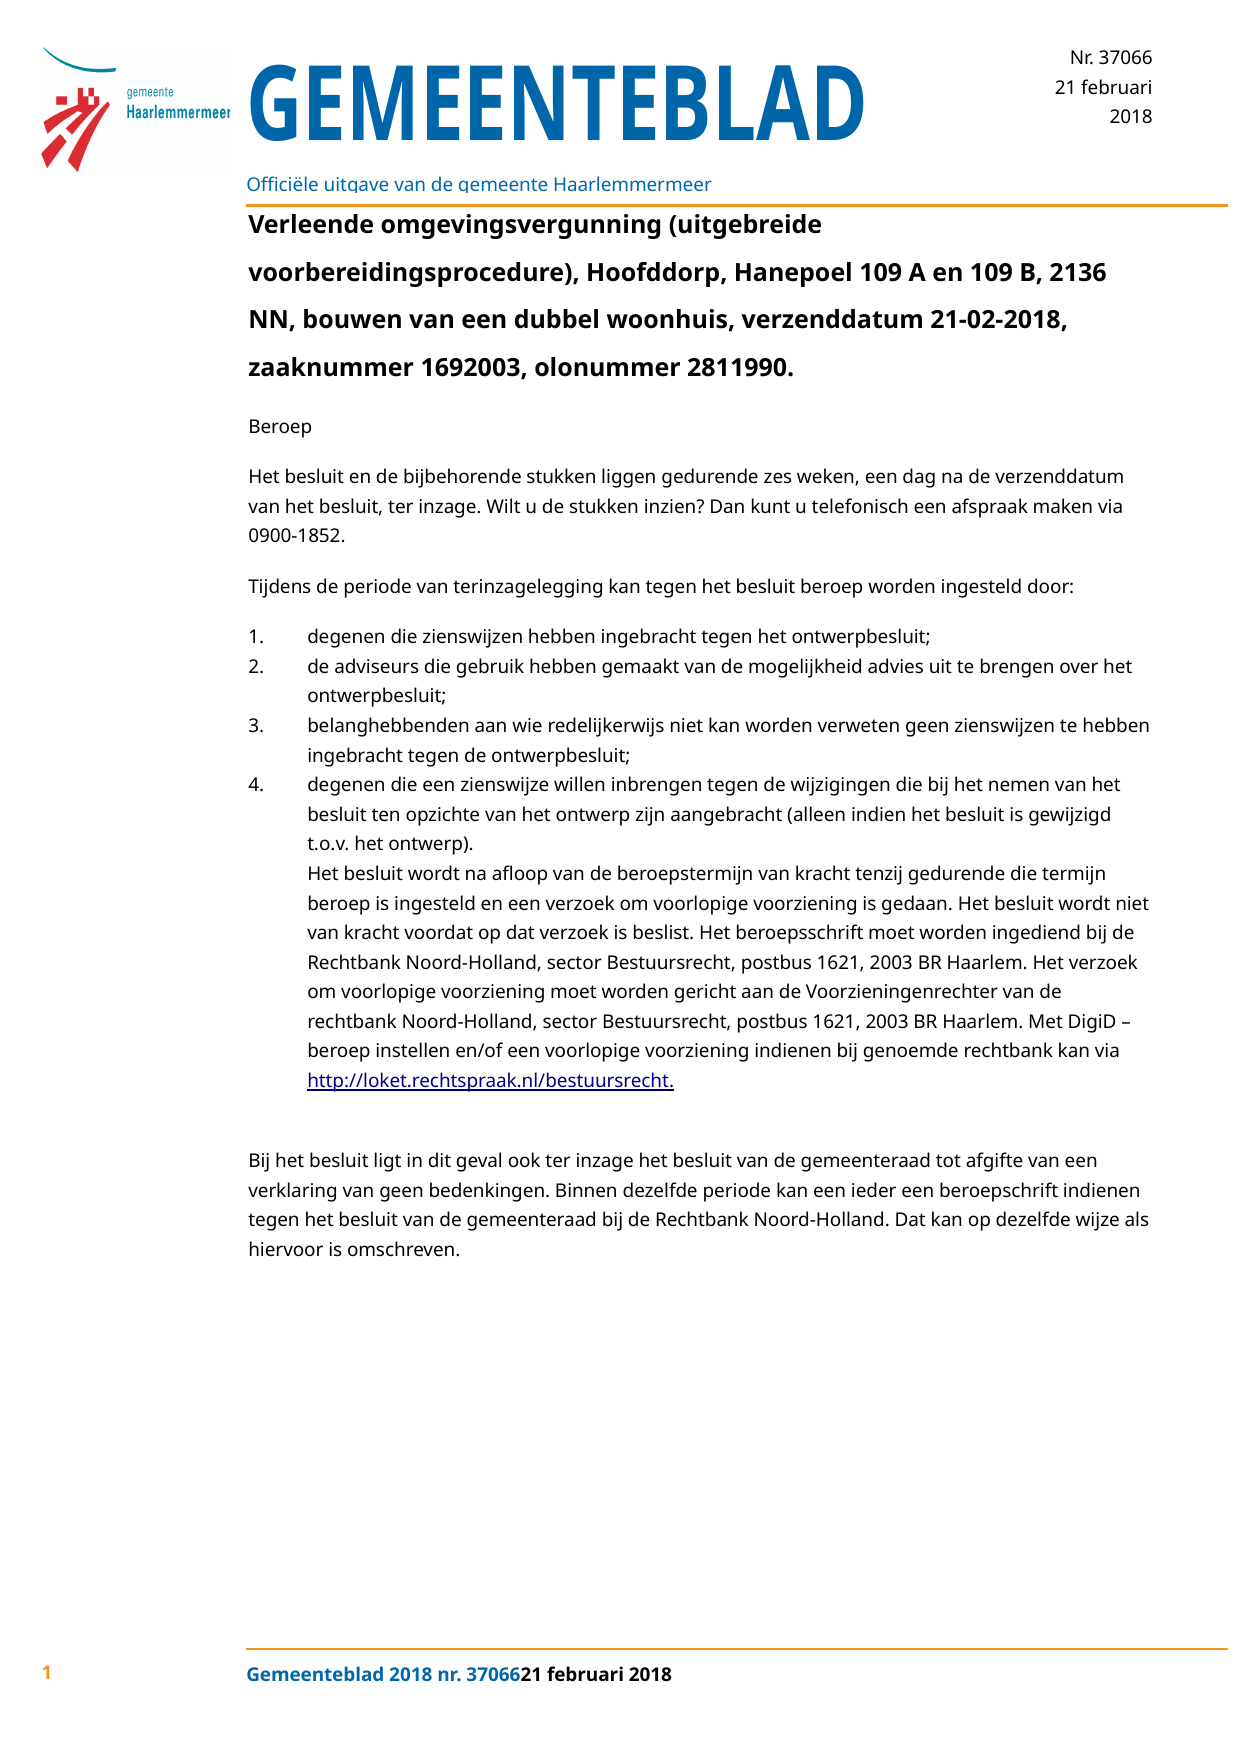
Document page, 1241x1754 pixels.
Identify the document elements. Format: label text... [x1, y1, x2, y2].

list degenen die zienswijzen hebben ingebracht tegen het ontwerpbesluit; [248, 623, 1152, 649]
list belanghebbenden aan wie redelijkerwijs niet kan worden verweten geen zienswijzen te hebben ingebracht tegen de ontwerpbesluit; [248, 712, 1152, 768]
picture [41, 47, 231, 172]
text Tijdens de periode van terinzagelegging kan tegen het besluit beroep worden ingesteld door: [248, 573, 1152, 599]
text Bij het besluit ligt in dit geval ook ter inzage het besluit van de gemeenteraad tot afgifte van een verklaring van geen bedenkingen. Binnen dezelfde periode kan een ieder een beroepschrift indienen tegen het besluit van de gemeenteraad bij de Rechtbank Noord-Holland. Dat kan op dezelfde wijze als hiervoor is omschreven. [248, 1147, 1152, 1262]
list de adviseurs die gebruik hebben gemaakt van de mogelijkheid advies uit te brengen over het ontwerpbesluit; [248, 653, 1152, 708]
text Het besluit en de bijbehorende stukken liggen gedurende zes weken, een dag na de verzenddatum van het besluit, ter inzage. Wilt u de stukken inzien? Dan kunt u telefonisch een afspraak maken via 0900-1852. [248, 463, 1152, 548]
text Beroep [248, 413, 1152, 439]
text Verleende omgevingsvergunning (uitgebreide voorbereidingsprocedure), Hoofddorp, Hanepoel 109 A en 109 B, 2136 NN, bouwen van een dubbel woonhuis, verzenddatum 21-02-2018, zaaknummer 1692003, olonummer 2811990. [248, 207, 1152, 384]
list degenen die een zienswijze willen inbrengen tegen de wijzigingen die bij het nemen van het besluit ten opzichte van het ontwerp zijn aangebracht (alleen indien het besluit is gewijzigd t.o.v. het ontwerp). [248, 771, 1152, 856]
list Het besluit wordt na afloop van de beroepstermijn van kracht tenzij gedurende die termijn beroep is ingesteld en een verzoek om voorlopige voorziening is gedaan. Het besluit wordt niet van kracht voordat op dat verzoek is beslist. Het beroepsschrift moet worden ingediend bij de Rechtbank Noord-Holland, sector Bestuursrecht, postbus 1621, 2003 BR Haarlem. Het verzoek om voorlopige voorziening moet worden gericht aan de Voorzieningenrechter van de rechtbank Noord-Holland, sector Bestuursrecht, postbus 1621, 2003 BR Haarlem. Met DigiD –beroep instellen en/of een voorlopige voorziening indienen bij genoemde rechtbank kan via http://loket.rechtspraak.nl/bestuursrecht. [248, 860, 1152, 1093]
